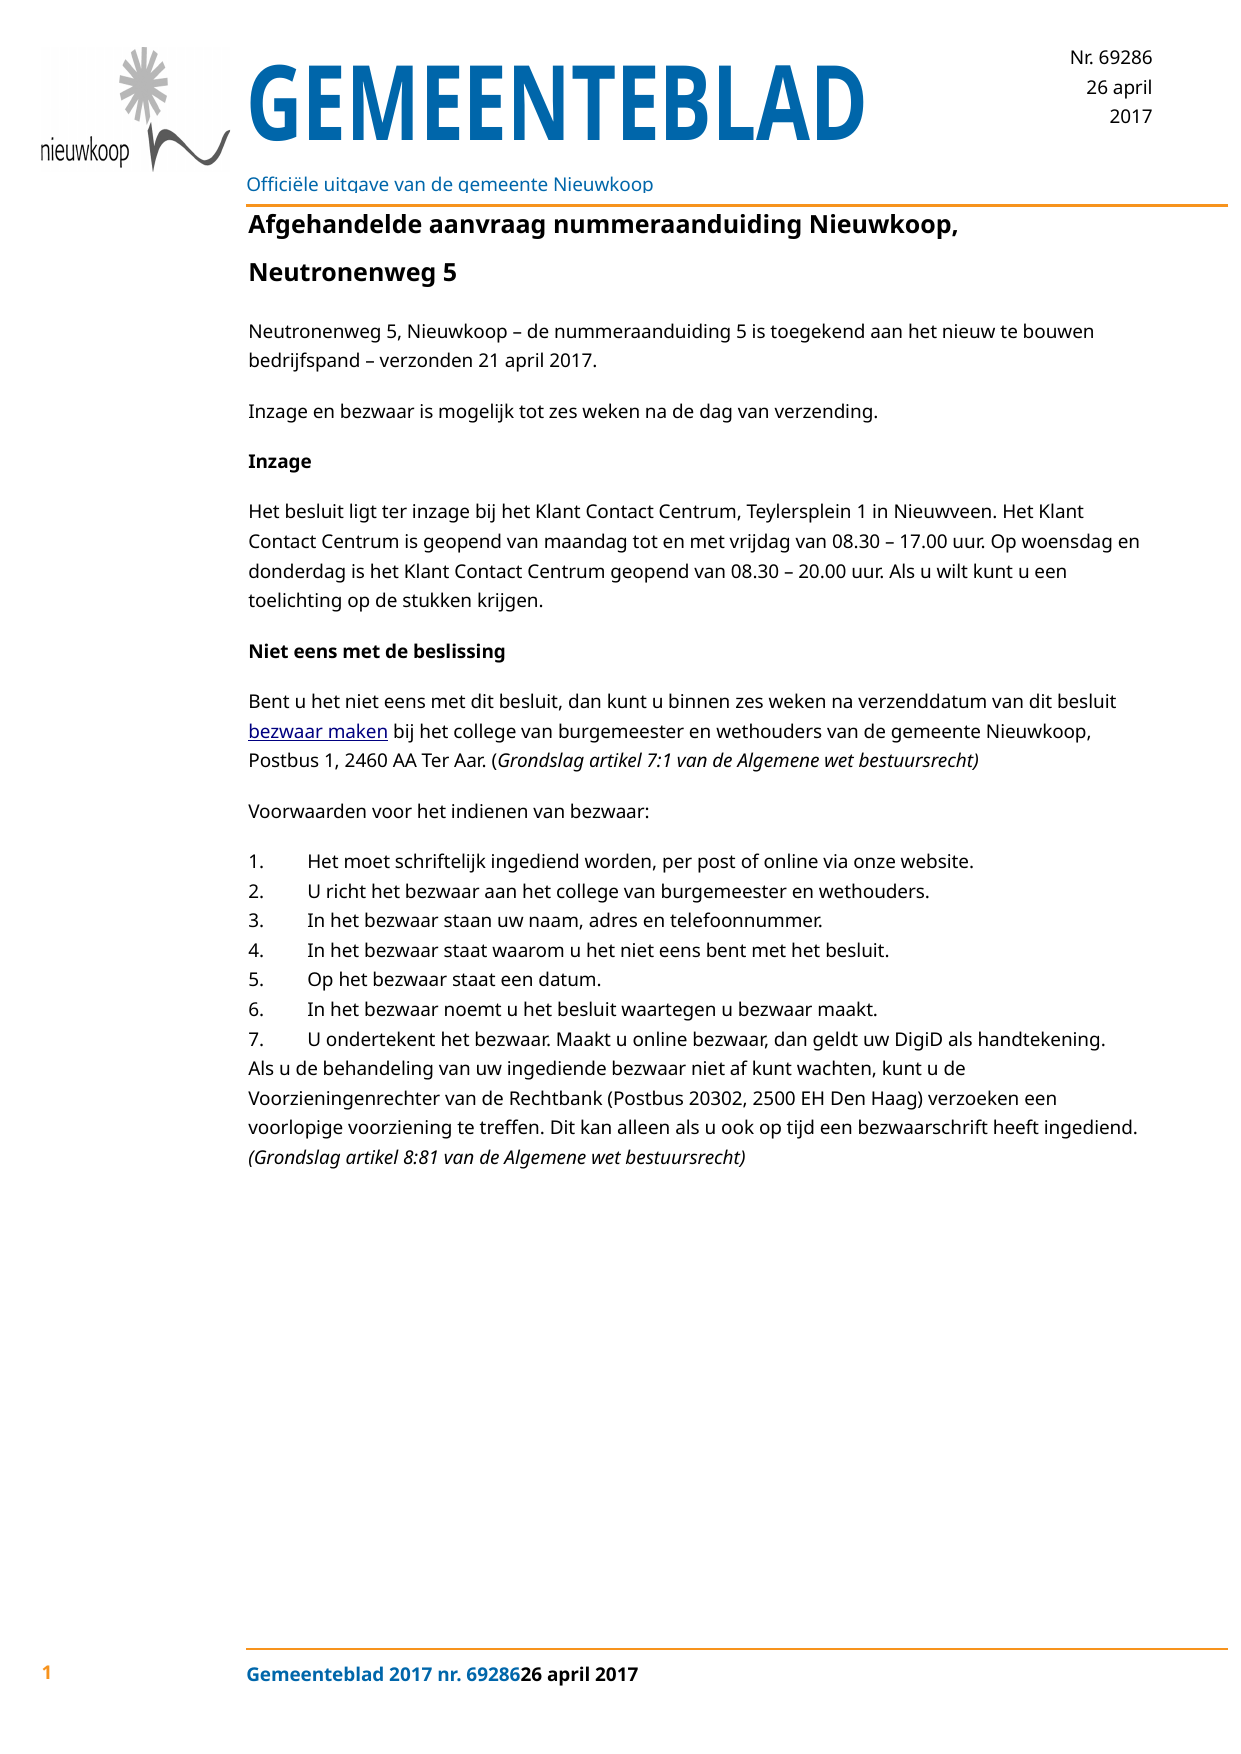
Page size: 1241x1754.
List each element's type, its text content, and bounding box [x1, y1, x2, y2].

list In het bezwaar staan uw naam, adres en telefoonnummer. [248, 907, 1152, 933]
text Het besluit ligt ter inzage bij het Klant Contact Centrum, Teylersplein 1 in Nieuwveen. Het Klant Contact Centrum is geopend van maandag tot en met vrijdag van 08.30 – 17.00 uur. Op woensdag en donderdag is het Klant Contact Centrum geopend van 08.30 – 20.00 uur. Als u wilt kunt u een toelichting op de stukken krijgen. [248, 499, 1152, 613]
text Inzage [248, 448, 1152, 474]
list Het moet schriftelijk ingediend worden, per post of online via onze website. [248, 848, 1152, 874]
text Afgehandelde aanvraag nummeraanduiding Nieuwkoop, Neutronenweg 5 [248, 207, 1152, 288]
text Neutronenweg 5, Nieuwkoop – de nummeraanduiding 5 is toegekend aan het nieuw te bouwen bedrijfspand – verzonden 21 april 2017. [248, 318, 1152, 373]
list Op het bezwaar staat een datum. [248, 967, 1152, 992]
list U richt het bezwaar aan het college van burgemeester en wethouders. [248, 878, 1152, 904]
text Als u de behandeling van uw ingediende bezwaar niet af kunt wachten, kunt u de Voorzieningenrechter van de Rechtbank (Postbus 20302, 2500 EH Den Haag) verzoeken een voorlopige voorziening te treffen. Dit kan alleen als u ook op tijd een bezwaarschrift heeft ingediend. (Grondslag artikel 8:81 van de Algemene wet bestuursrecht) [248, 1055, 1152, 1170]
list In het bezwaar staat waarom u het niet eens bent met het besluit. [248, 937, 1152, 963]
text Inzage en bezwaar is mogelijk tot zes weken na de dag van verzending. [248, 398, 1152, 424]
picture [41, 47, 231, 172]
list In het bezwaar noemt u het besluit waartegen u bezwaar maakt. [248, 996, 1152, 1022]
list U ondertekent het bezwaar. Maakt u online bezwaar, dan geldt uw DigiD als handtekening. [248, 1026, 1152, 1052]
text Bent u het niet eens met dit besluit, dan kunt u binnen zes weken na verzenddatum van dit besluit bezwaar maken bij het college van burgemeester en wethouders van de gemeente Nieuwkoop, Postbus 1, 2460 AA Ter Aar. (Grondslag artikel 7:1 van de Algemene wet bestuursrecht) [248, 688, 1152, 773]
text Niet eens met de beslissing [248, 638, 1152, 664]
text Voorwaarden voor het indienen van bezwaar: [248, 798, 1152, 824]
